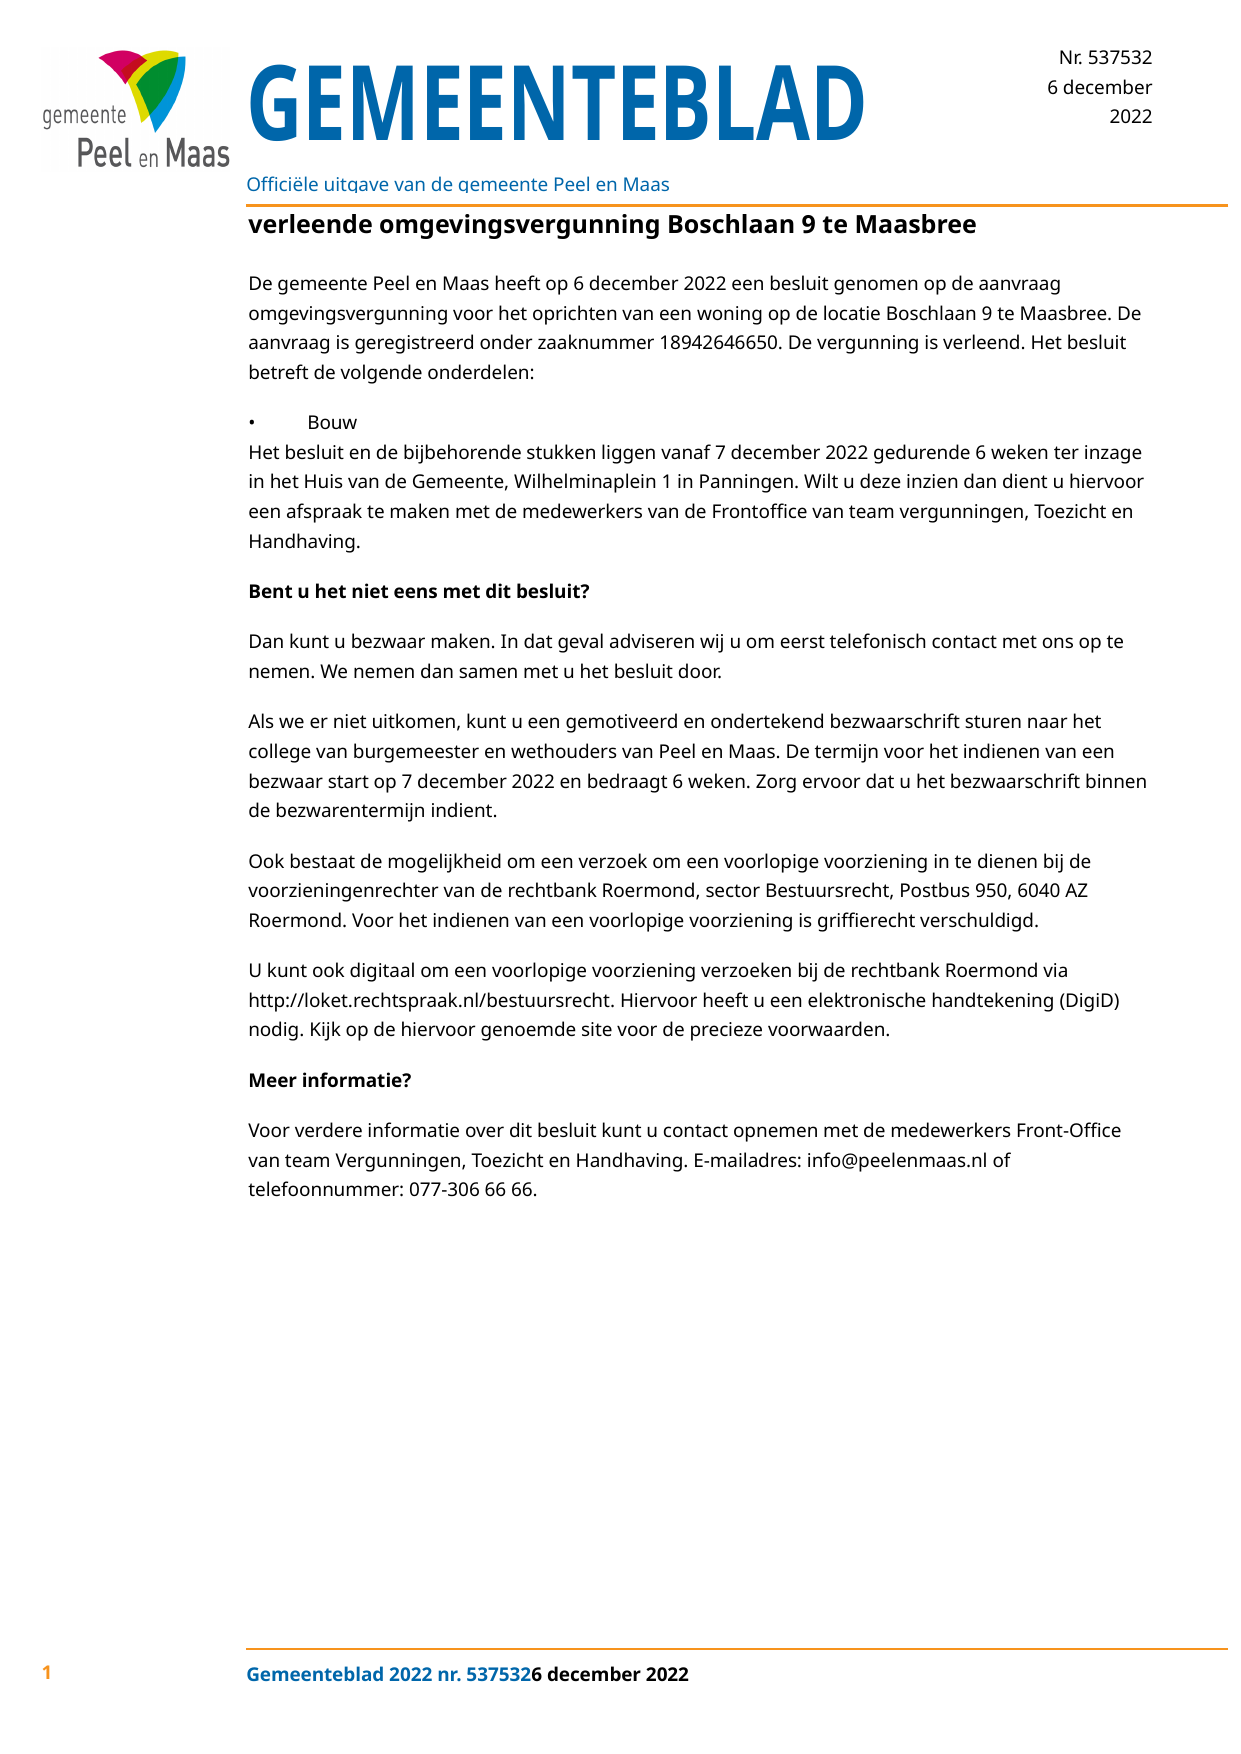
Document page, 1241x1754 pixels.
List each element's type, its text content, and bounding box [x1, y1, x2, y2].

text verleende omgevingsvergunning Boschlaan 9 te Maasbree [248, 207, 1152, 241]
text U kunt ook digitaal om een voorlopige voorziening verzoeken bij de rechtbank Roermond via http://loket.rechtspraak.nl/bestuursrecht. Hiervoor heeft u een elektronische handtekening (DigiD) nodig. Kijk op de hiervoor genoemde site voor de precieze voorwaarden. [248, 957, 1152, 1042]
text Ook bestaat de mogelijkheid om een verzoek om een voorlopige voorziening in te dienen bij de voorzieningenrechter van de rechtbank Roermond, sector Bestuursrecht, Postbus 950, 6040 AZ Roermond. Voor het indienen van een voorlopige voorziening is griffierecht verschuldigd. [248, 848, 1152, 933]
list Bouw [248, 409, 1152, 435]
text De gemeente Peel en Maas heeft op 6 december 2022 een besluit genomen op de aanvraag omgevingsvergunning voor het oprichten van een woning op de locatie Boschlaan 9 te Maasbree. De aanvraag is geregistreerd onder zaaknummer 18942646650. De vergunning is verleend. Het besluit betreft de volgende onderdelen: [248, 270, 1152, 385]
text Het besluit en de bijbehorende stukken liggen vanaf 7 december 2022 gedurende 6 weken ter inzage in het Huis van de Gemeente, Wilhelminaplein 1 in Panningen. Wilt u deze inzien dan dient u hiervoor een afspraak te maken met de medewerkers van de Frontoffice van team vergunningen, Toezicht en Handhaving. [248, 439, 1152, 553]
text Dan kunt u bezwaar maken. In dat geval adviseren wij u om eerst telefonisch contact met ons op te nemen. We nemen dan samen met u het besluit door. [248, 629, 1152, 684]
text Bent u het niet eens met dit besluit? [248, 578, 1152, 604]
text Als we er niet uitkomen, kunt u een gemotiveerd en ondertekend bezwaarschrift sturen naar het college van burgemeester en wethouders van Peel en Maas. De termijn voor het indienen van een bezwaar start op 7 december 2022 en bedraagt 6 weken. Zorg ervoor dat u het bezwaarschrift binnen de bezwarentermijn indient. [248, 709, 1152, 823]
text Voor verdere informatie over dit besluit kunt u contact opnemen met de medewerkers Front-Office van team Vergunningen, Toezicht en Handhaving. E-mailadres: info@peelenmaas.nl of telefoonnummer: 077-306 66 66. [248, 1117, 1152, 1202]
text Meer informatie? [248, 1067, 1152, 1093]
picture [41, 47, 231, 172]
